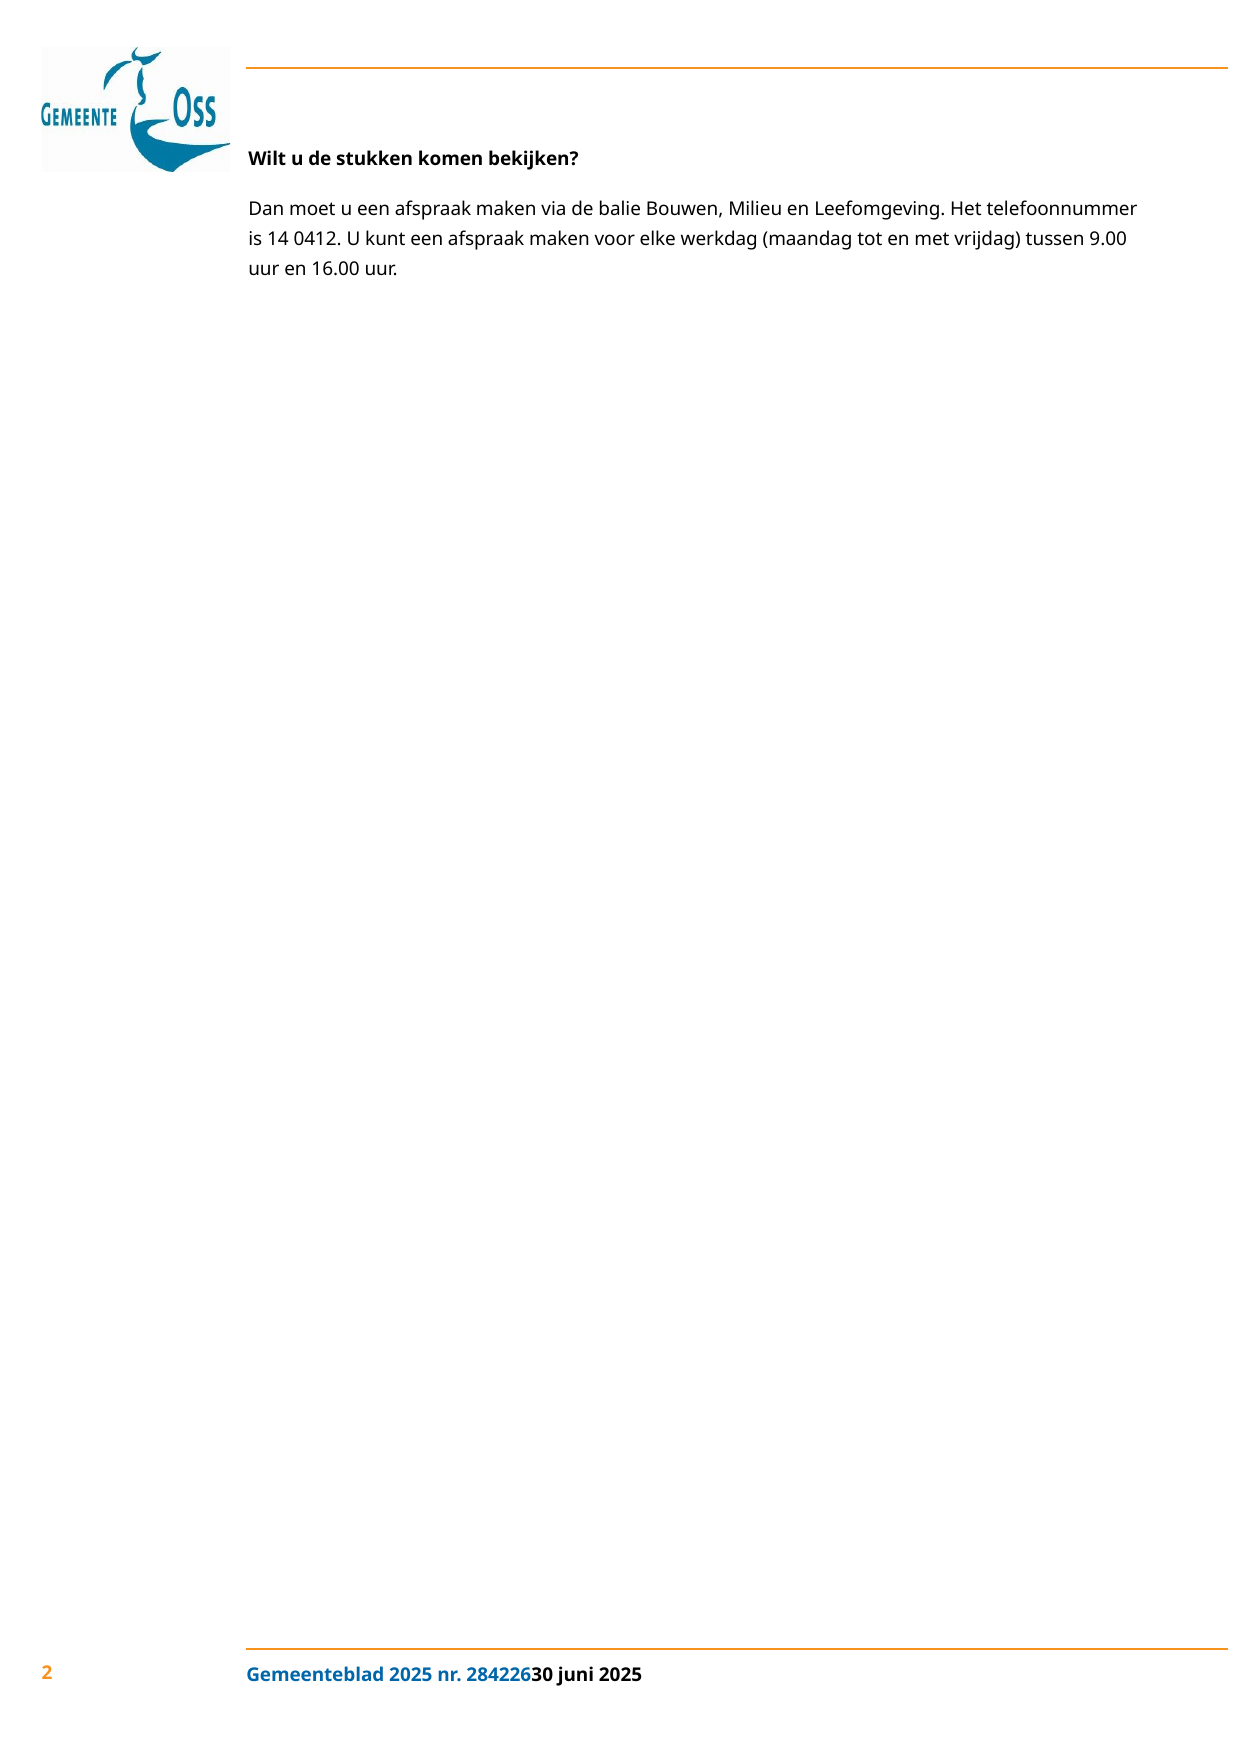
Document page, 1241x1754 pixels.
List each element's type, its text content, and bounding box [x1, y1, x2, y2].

text Wilt u de stukken komen bekijken? [248, 145, 1152, 171]
picture [41, 47, 231, 172]
text Dan moet u een afspraak maken via de balie Bouwen, Milieu en Leefomgeving. Het telefoonnummer is 14 0412. U kunt een afspraak maken voor elke werkdag (maandag tot en met vrijdag) tussen 9.00 uur en 16.00 uur. [248, 196, 1152, 281]
